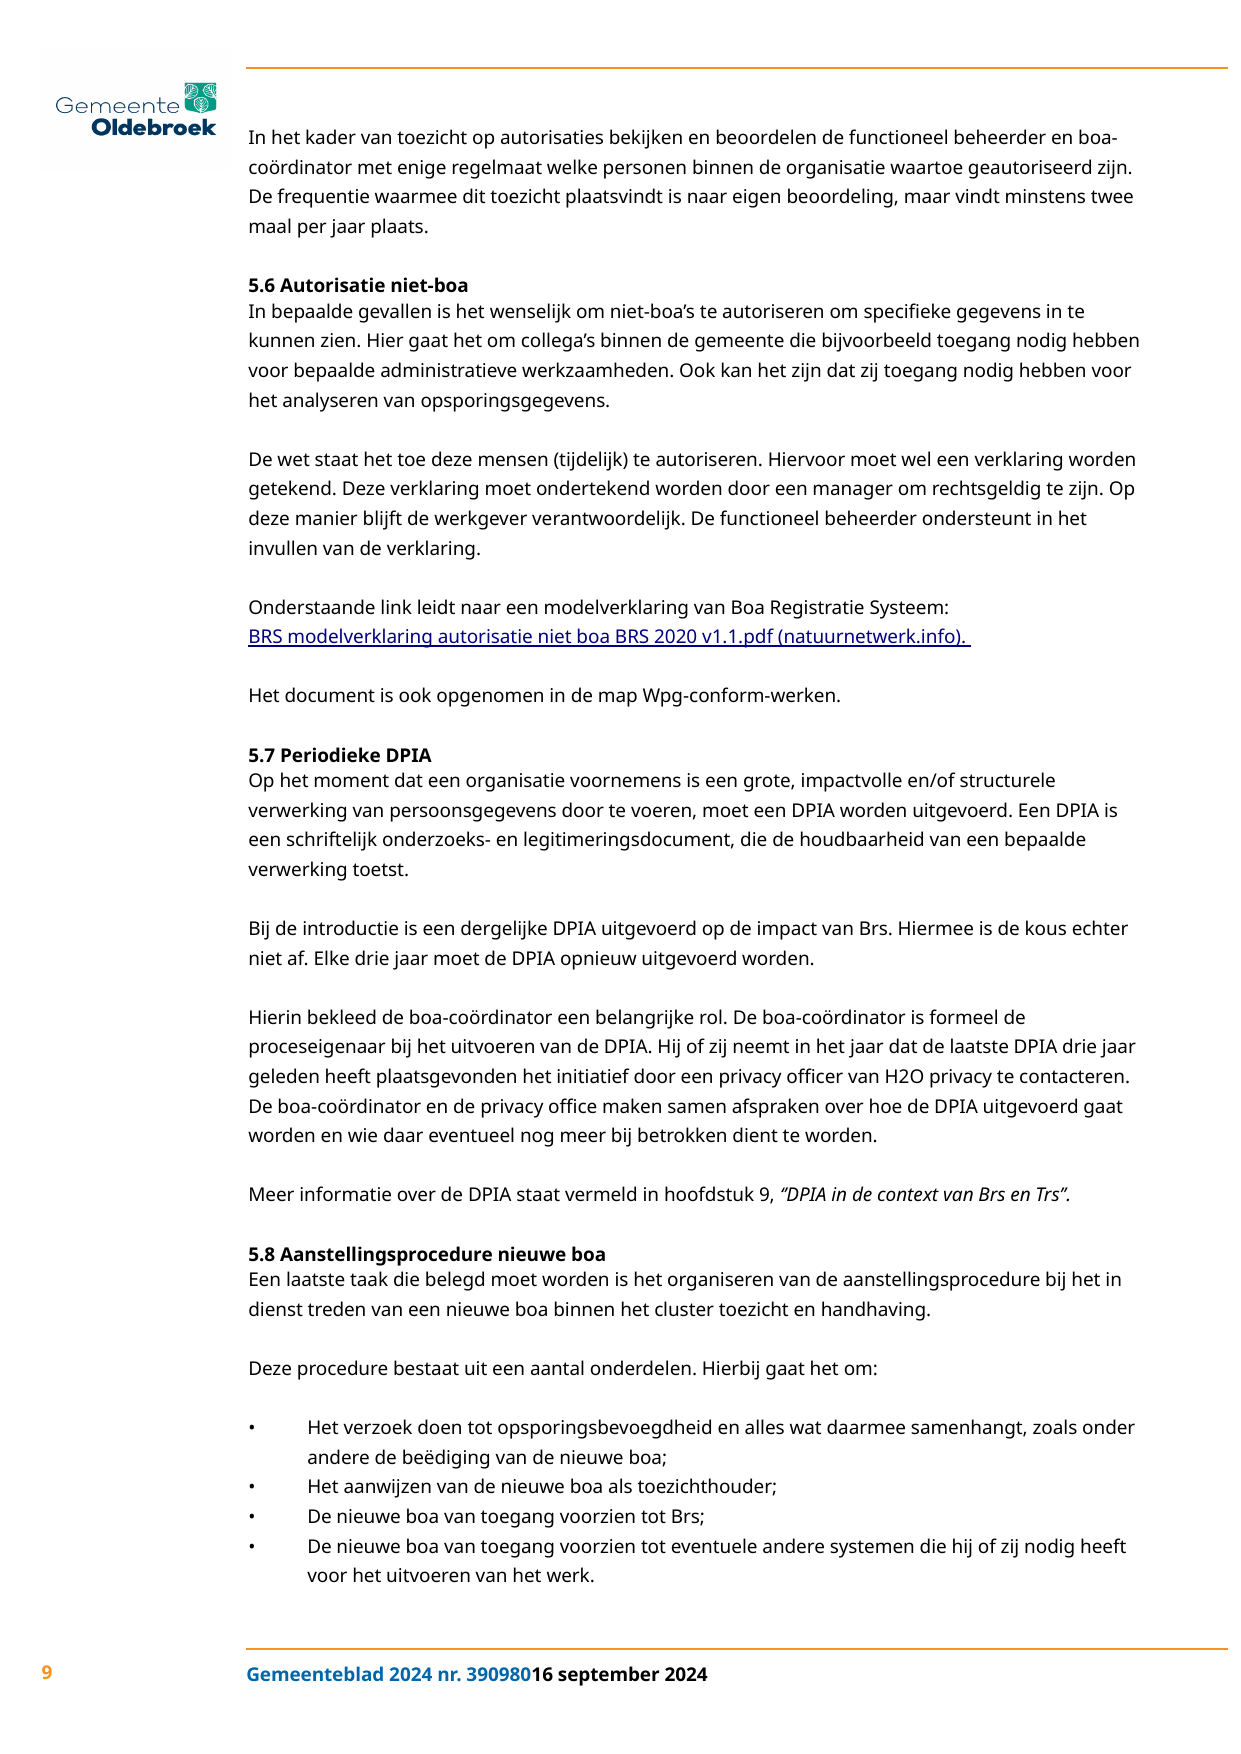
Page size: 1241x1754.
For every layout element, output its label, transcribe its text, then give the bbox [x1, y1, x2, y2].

picture [41, 47, 231, 172]
text BRS modelverklaring autorisatie niet boa BRS 2020 v1.1.pdf (natuurnetwerk.info). [248, 623, 1152, 649]
text Een laatste taak die belegd moet worden is het organiseren van de aanstellingsprocedure bij het in dienst treden van een nieuwe boa binnen het cluster toezicht en handhaving. [248, 1267, 1152, 1322]
list De nieuwe boa van toegang voorzien tot Brs; [248, 1503, 1152, 1529]
text Deze procedure bestaat uit een aantal onderdelen. Hierbij gaat het om: [248, 1355, 1152, 1381]
text 5.8 Aanstellingsprocedure nieuwe boa [248, 1241, 1152, 1267]
text Bij de introductie is een dergelijke DPIA uitgevoerd op de impact van Brs. Hiermee is de kous echter niet af. Elke drie jaar moet de DPIA opnieuw uitgevoerd worden. [248, 915, 1152, 971]
text Het document is ook opgenomen in de map Wpg-conform-werken. [248, 683, 1152, 708]
text In bepaalde gevallen is het wenselijk om niet-boa’s te autoriseren om specifieke gegevens in te kunnen zien. Hier gaat het om collega’s binnen de gemeente die bijvoorbeeld toegang nodig hebben voor bepaalde administratieve werkzaamheden. Ook kan het zijn dat zij toegang nodig hebben voor het analyseren van opsporingsgegevens. [248, 298, 1152, 412]
text 5.6 Autorisatie niet-boa [248, 272, 1152, 298]
list De nieuwe boa van toegang voorzien tot eventuele andere systemen die hij of zij nodig heeft voor het uitvoeren van het werk. [248, 1533, 1152, 1588]
text Meer informatie over de DPIA staat vermeld in hoofdstuk 9, ‘’DPIA in de context van Brs en Trs’’. [248, 1182, 1152, 1207]
text 5.7 Periodieke DPIA [248, 742, 1152, 767]
text De wet staat het toe deze mensen (tijdelijk) te autoriseren. Hiervoor moet wel een verklaring worden getekend. Deze verklaring moet ondertekend worden door een manager om rechtsgeldig te zijn. Op deze manier blijft de werkgever verantwoordelijk. De functioneel beheerder ondersteunt in het invullen van de verklaring. [248, 446, 1152, 560]
text Op het moment dat een organisatie voornemens is een grote, impactvolle en/of structurele verwerking van persoonsgegevens door te voeren, moet een DPIA worden uitgevoerd. Een DPIA is een schriftelijk onderzoeks- en legitimeringsdocument, die de houdbaarheid van een bepaalde verwerking toetst. [248, 767, 1152, 882]
list Het verzoek doen tot opsporingsbevoegdheid en alles wat daarmee samenhangt, zoals onder andere de beëdiging van de nieuwe boa; [248, 1414, 1152, 1470]
text In het kader van toezicht op autorisaties bekijken en beoordelen de functioneel beheerder en boa-coördinator met enige regelmaat welke personen binnen de organisatie waartoe geautoriseerd zijn. De frequentie waarmee dit toezicht plaatsvindt is naar eigen beoordeling, maar vindt minstens twee maal per jaar plaats. [248, 124, 1152, 239]
text Hierin bekleed de boa-coördinator een belangrijke rol. De boa-coördinator is formeel de proceseigenaar bij het uitvoeren van de DPIA. Hij of zij neemt in het jaar dat de laatste DPIA drie jaar geleden heeft plaatsgevonden het initiatief door een privacy officer van H2O privacy te contacteren. De boa-coördinator en de privacy office maken samen afspraken over hoe de DPIA uitgevoerd gaat worden en wie daar eventueel nog meer bij betrokken dient te worden. [248, 1004, 1152, 1148]
list Het aanwijzen van de nieuwe boa als toezichthouder; [248, 1474, 1152, 1499]
text Onderstaande link leidt naar een modelverklaring van Boa Registratie Systeem: [248, 594, 1152, 619]
